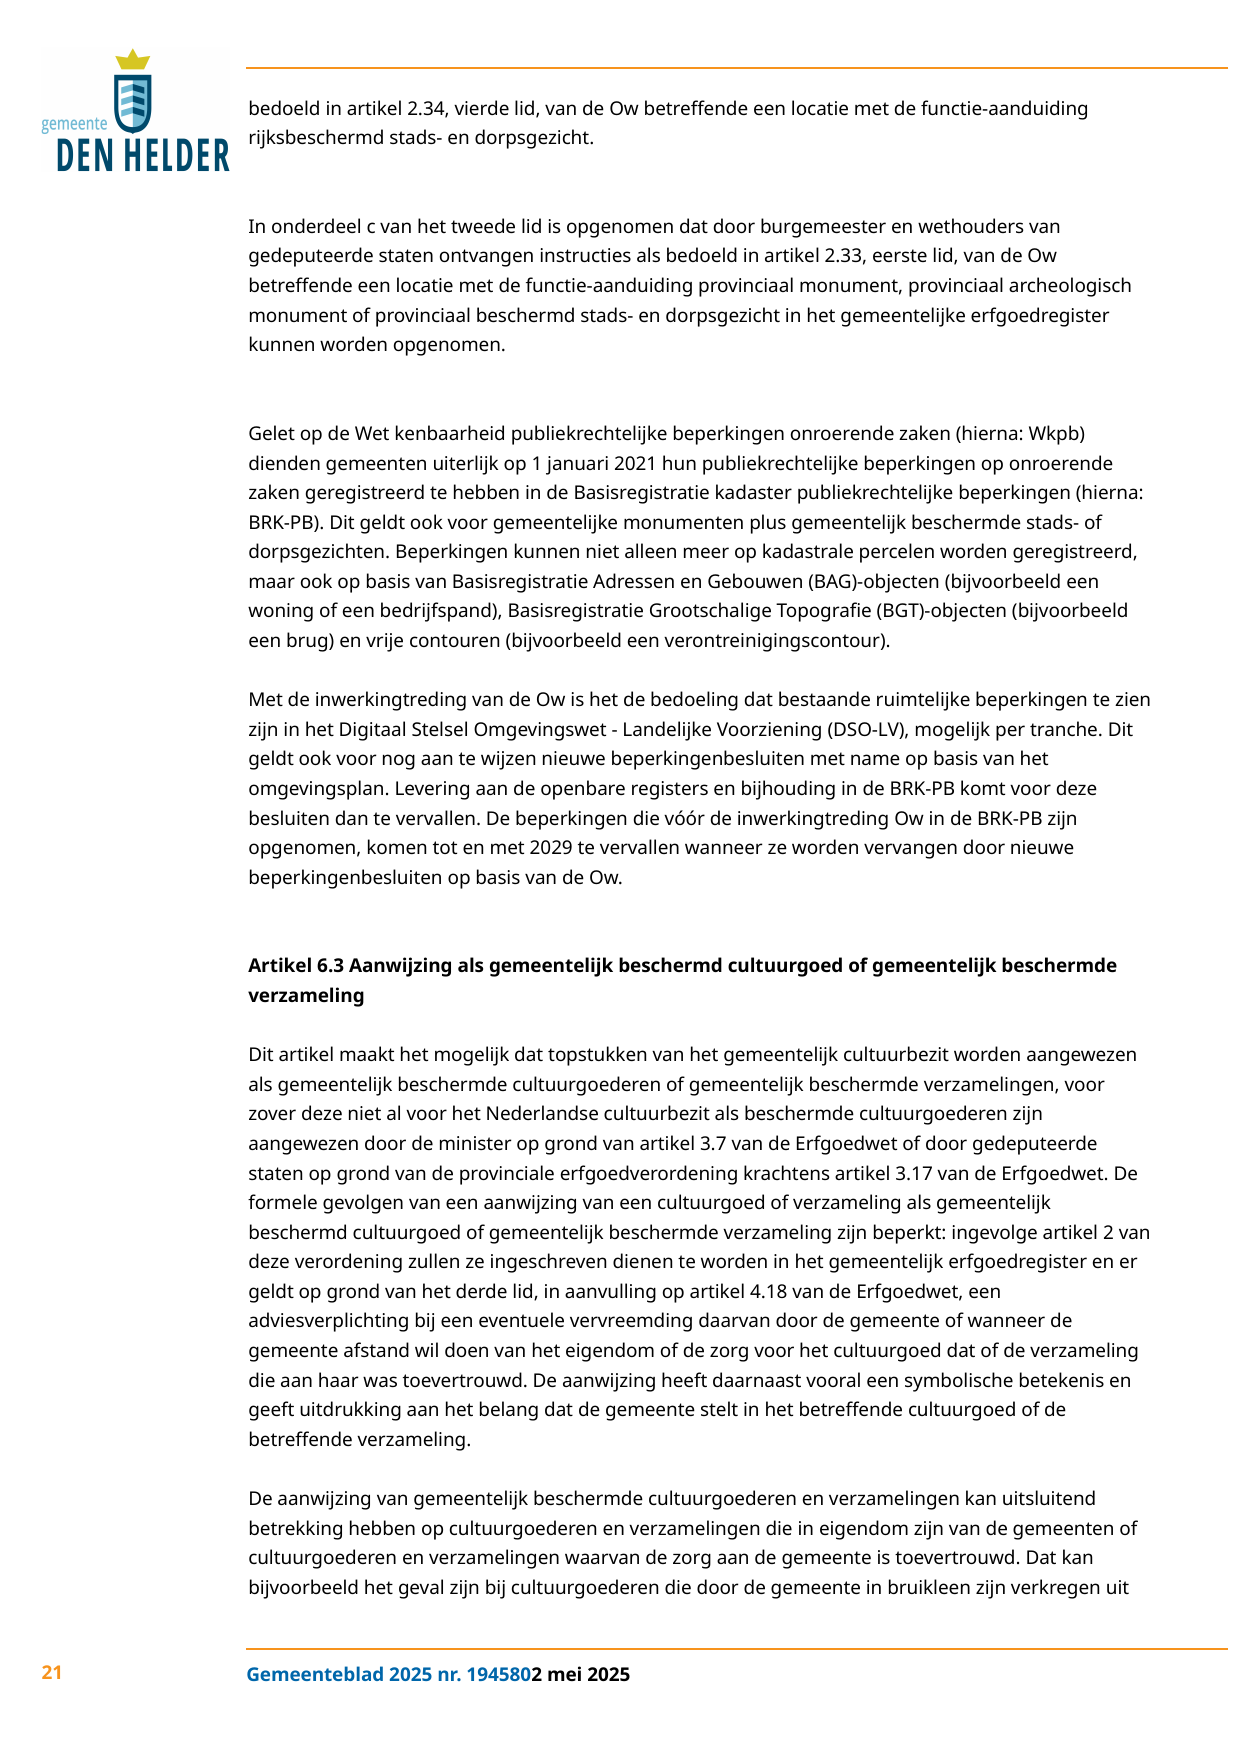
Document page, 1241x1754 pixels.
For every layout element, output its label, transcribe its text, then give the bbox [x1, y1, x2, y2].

text Gelet op de Wet kenbaarheid publiekrechtelijke beperkingen onroerende zaken (hierna: Wkpb) dienden gemeenten uiterlijk op 1 januari 2021 hun publiekrechtelijke beperkingen op onroerende zaken geregistreerd te hebben in de Basisregistratie kadaster publiekrechtelijke beperkingen (hierna: BRK-PB). Dit geldt ook voor gemeentelijke monumenten plus gemeentelijk beschermde stads- of dorpsgezichten. Beperkingen kunnen niet alleen meer op kadastrale percelen worden geregistreerd, maar ook op basis van Basisregistratie Adressen en Gebouwen (BAG)-objecten (bijvoorbeeld een woning of een bedrijfspand), Basisregistratie Grootschalige Topografie (BGT)-objecten (bijvoorbeeld een brug) en vrije contouren (bijvoorbeeld een verontreinigingscontour). [248, 420, 1152, 653]
text bedoeld in artikel 2.34, vierde lid, van de Ow betreffende een locatie met de functie-aanduiding rijksbeschermd stads- en dorpsgezicht. [248, 95, 1152, 150]
picture [41, 47, 231, 172]
picture [182, 144, 187, 165]
picture [63, 144, 68, 165]
text Artikel 6.3 Aanwijzing als gemeentelijk beschermd cultuurgoed of gemeentelijk beschermde verzameling [248, 953, 1152, 1008]
picture [130, 157, 135, 172]
text De aanwijzing van gemeentelijk beschermde cultuurgoederen en verzamelingen kan uitsluitend betrekking hebben op cultuurgoederen en verzamelingen die in eigendom zijn van de gemeenten of cultuurgoederen en verzamelingen waarvan de zorg aan de gemeente is toevertrouwd. Dat kan bijvoorbeeld het geval zijn bij cultuurgoederen die door de gemeente in bruikleen zijn verkregen uit [248, 1485, 1152, 1600]
picture [220, 160, 224, 172]
text Dit artikel maakt het mogelijk dat topstukken van het gemeentelijk cultuurbezit worden aangewezen als gemeentelijk beschermde cultuurgoederen of gemeentelijk beschermde verzamelingen, voor zover deze niet al voor het Nederlandse cultuurbezit als beschermde cultuurgoederen zijn aangewezen door de minister op grond van artikel 3.7 van de Erfgoedwet of door gedeputeerde staten op grond van de provinciale erfgoedverordening krachtens artikel 3.17 van de Erfgoedwet. De formele gevolgen van een aanwijzing van een cultuurgoed of verzameling als gemeentelijk beschermd cultuurgoed of gemeentelijk beschermde verzameling zijn beperkt: ingevolge artikel 2 van deze verordening zullen ze ingeschreven dienen te worden in het gemeentelijk erfgoedregister en er geldt op grond van het derde lid, in aanvulling op artikel 4.18 van de Erfgoedwet, een adviesverplichting bij een eventuele vervreemding daarvan door de gemeente of wanneer de gemeente afstand wil doen van het eigendom of de zorg voor het cultuurgoed dat of de verzameling die aan haar was toevertrouwd. De aanwijzing heeft daarnaast vooral een symbolische betekenis en geeft uitdrukking aan het belang dat de gemeente stelt in het betreffende cultuurgoed of de betreffende verzameling. [248, 1041, 1152, 1452]
text Met de inwerkingtreding van de Ow is het de bedoeling dat bestaande ruimtelijke beperkingen te zien zijn in het Digitaal Stelsel Omgevingswet - Landelijke Voorziening (DSO-LV), mogelijk per tranche. Dit geldt ook voor nog aan te wijzen nieuwe beperkingenbesluiten met name op basis van het omgevingsplan. Levering aan de openbare registers en bijhouding in de BRK-PB komt voor deze besluiten dan te vervallen. De beperkingen die vóór de inwerkingtreding Ow in de BRK-PB zijn opgenomen, komen tot en met 2029 te vervallen wanneer ze worden vervangen door nieuwe beperkingenbesluiten op basis van de Ow. [248, 686, 1152, 890]
picture [100, 154, 106, 172]
text In onderdeel c van het tweede lid is opgenomen dat door burgemeester en wethouders van gedeputeerde staten ontvangen instructies als bedoeld in artikel 2.33, eerste lid, van de Ow betreffende een locatie met de functie-aanduiding provinciaal monument, provinciaal archeologisch monument of provinciaal beschermd stads- en dorpsgezicht in het gemeentelijke erfgoedregister kunnen worden opgenomen. [248, 213, 1152, 357]
